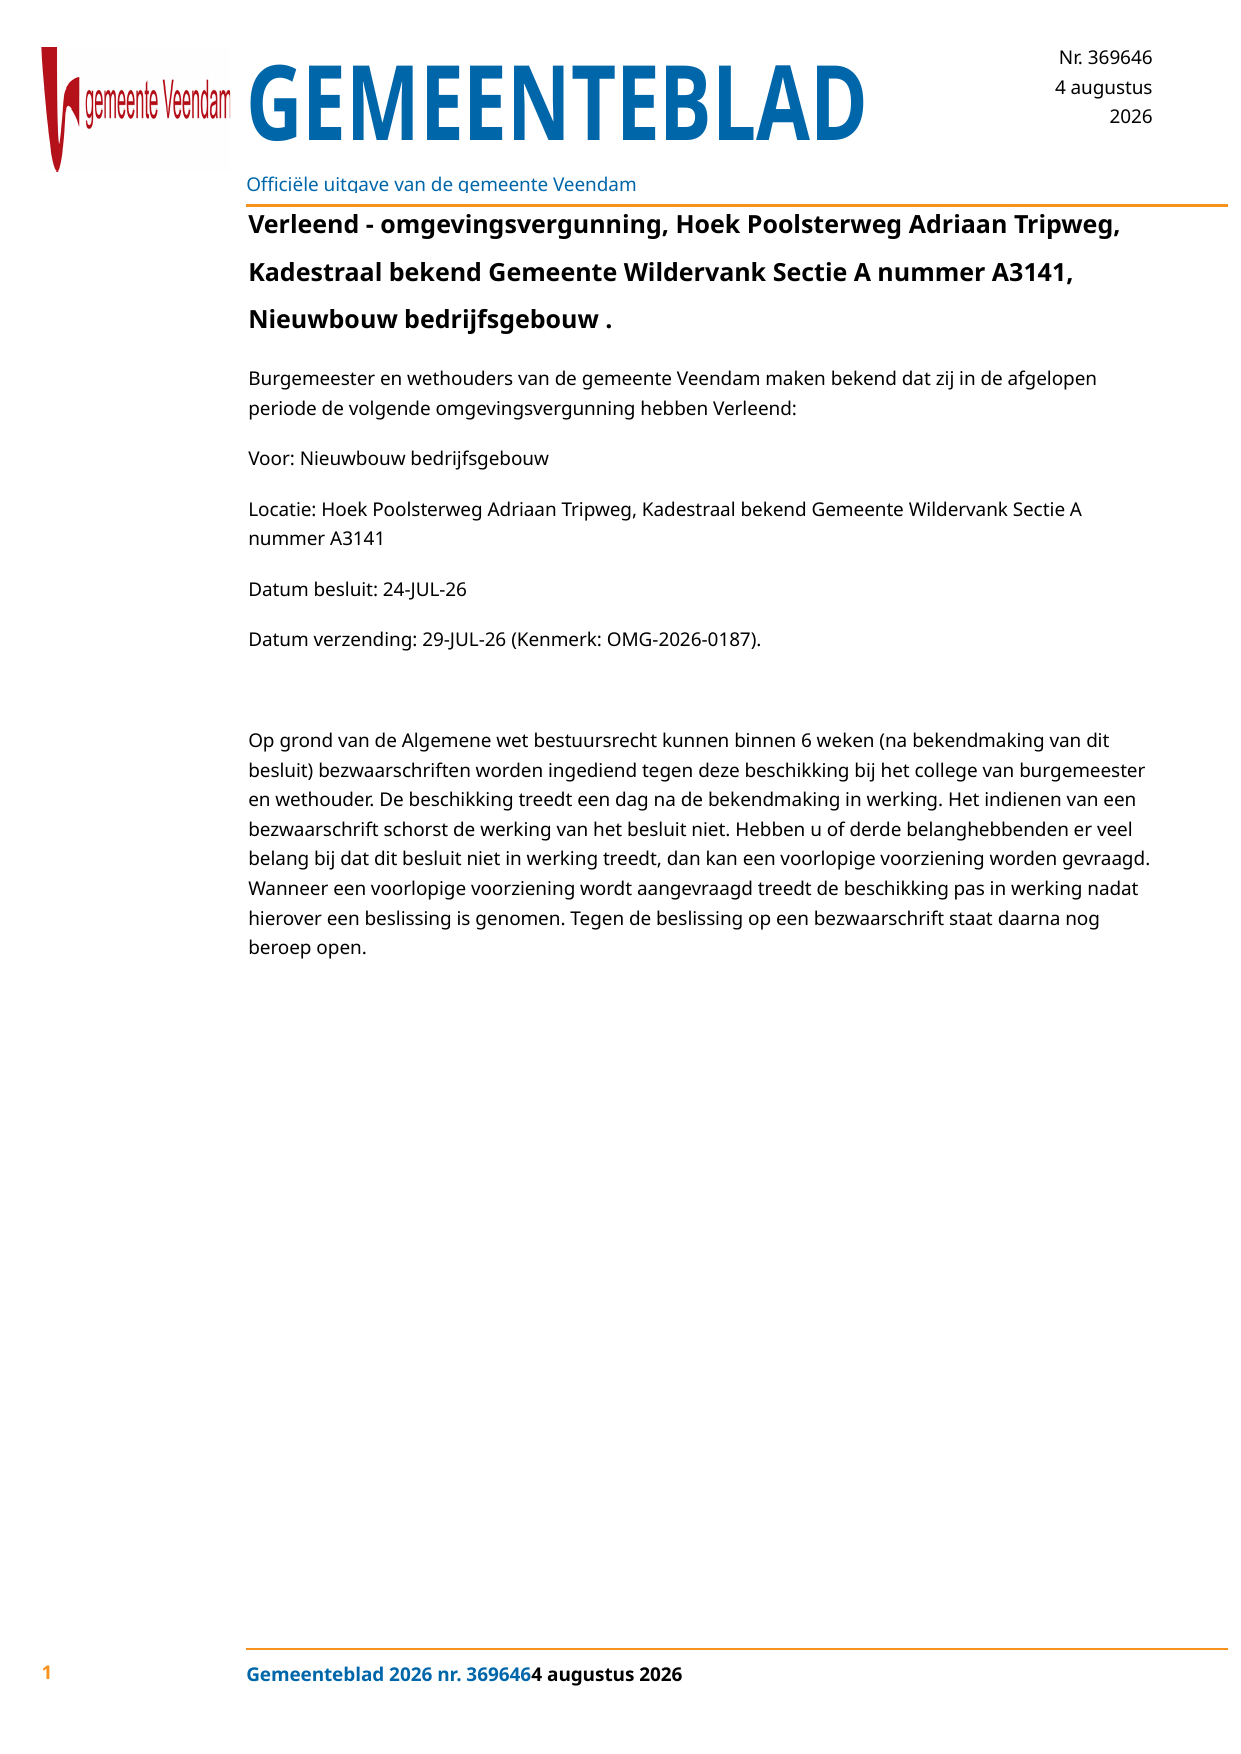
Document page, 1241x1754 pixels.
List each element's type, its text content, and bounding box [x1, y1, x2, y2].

text Voor: Nieuwbouw bedrijfsgebouw [248, 446, 1152, 471]
text Datum besluit: 24-JUL-26 [248, 576, 1152, 602]
text Verleend - omgevingsvergunning, Hoek Poolsterweg Adriaan Tripweg, Kadestraal bekend Gemeente Wildervank Sectie A nummer A3141, Nieuwbouw bedrijfsgebouw . [248, 207, 1152, 336]
text Datum verzending: 29-JUL-26 (Kenmerk: OMG-2026-0187). [248, 626, 1152, 652]
text Op grond van de Algemene wet bestuursrecht kunnen binnen 6 weken (na bekendmaking van dit besluit) bezwaarschriften worden ingediend tegen deze beschikking bij het college van burgemeester en wethouder. De beschikking treedt een dag na de bekendmaking in werking. Het indienen van een bezwaarschrift schorst de werking van het besluit niet. Hebben u of derde belanghebbenden er veel belang bij dat dit besluit niet in werking treedt, dan kan een voorlopige voorziening worden gevraagd. Wanneer een voorlopige voorziening wordt aangevraagd treedt de beschikking pas in werking nadat hierover een beslissing is genomen. Tegen de beslissing op een bezwaarschrift staat daarna nog beroep open. [248, 727, 1152, 960]
picture [41, 47, 231, 172]
text Locatie: Hoek Poolsterweg Adriaan Tripweg, Kadestraal bekend Gemeente Wildervank Sectie A nummer A3141 [248, 496, 1152, 551]
text Burgemeester en wethouders van de gemeente Veendam maken bekend dat zij in de afgelopen periode de volgende omgevingsvergunning hebben Verleend: [248, 366, 1152, 421]
